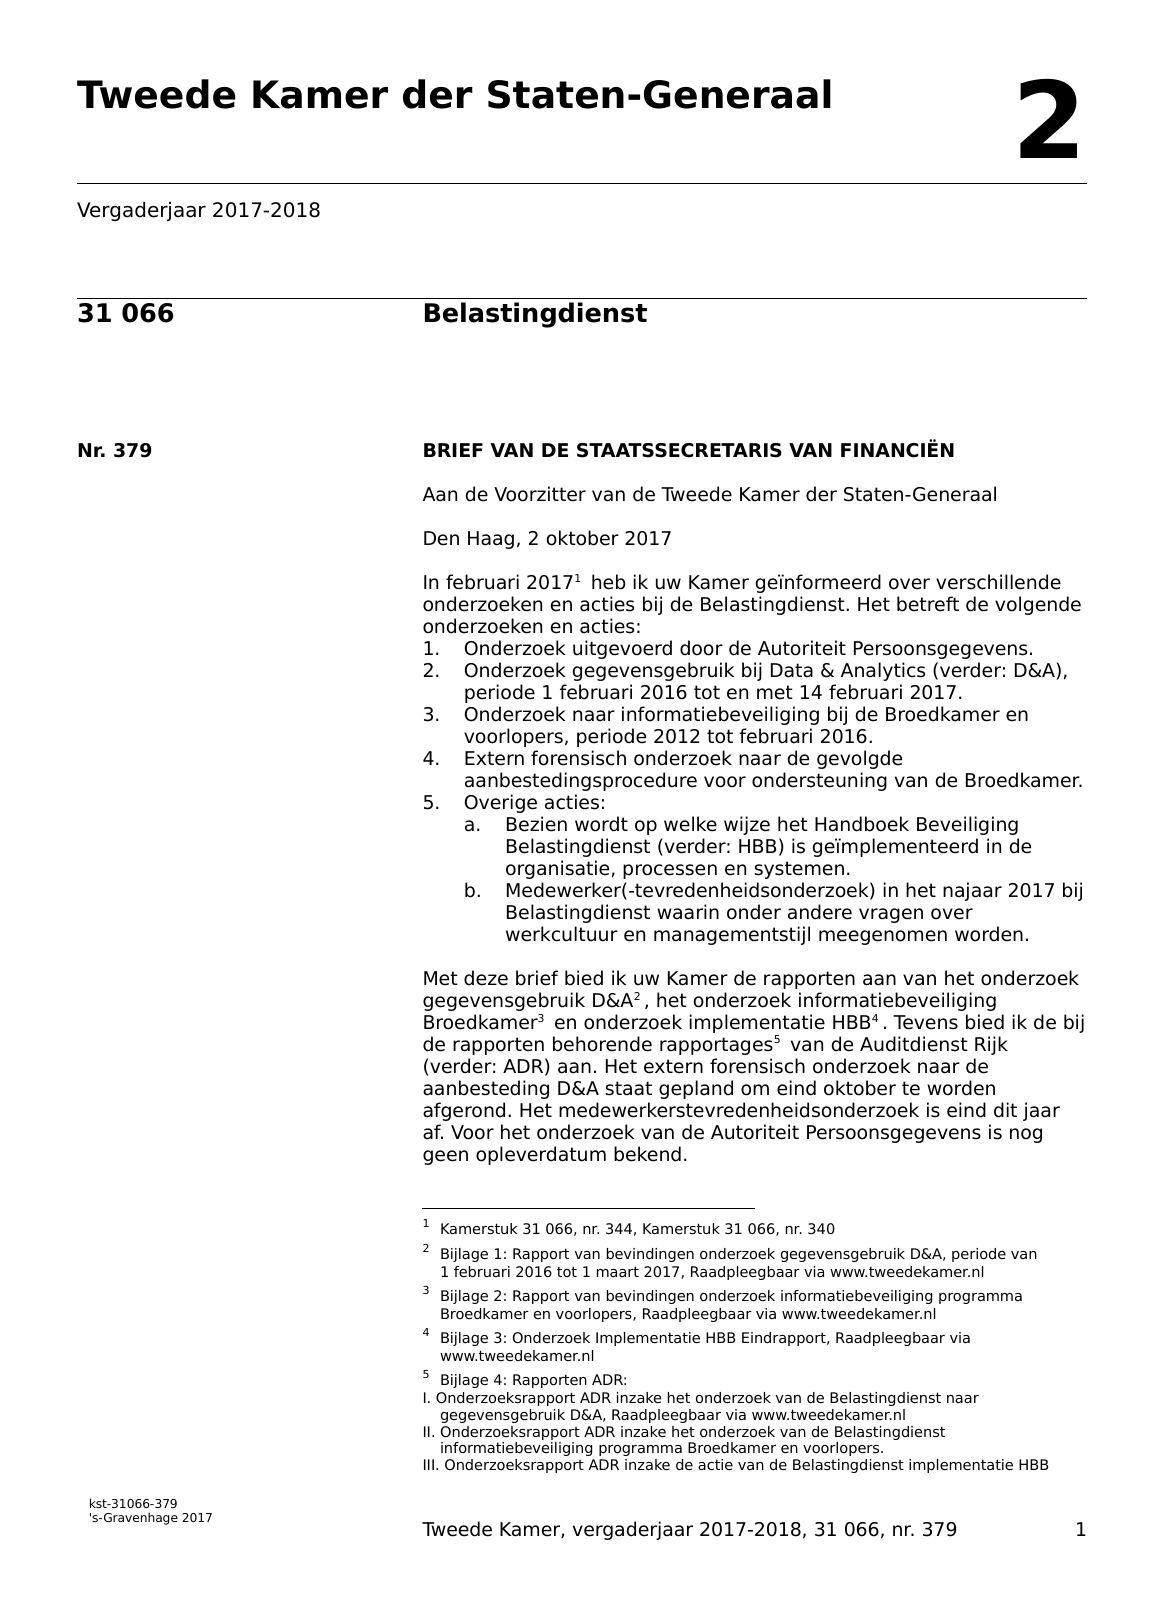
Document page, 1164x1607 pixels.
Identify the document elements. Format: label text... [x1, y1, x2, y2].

text 5. Overige acties: [422, 792, 1087, 814]
subtitle 31 066 Belastingdienst [77, 299, 1087, 329]
text kst-31066-379 [88, 1497, 323, 1511]
text In februari 2017 heb ik uw Kamer geïnformeerd over verschillende onderzoeken en acties bij de Belastingdienst. Het betreft de volgende onderzoeken en acties: [422, 572, 1087, 638]
text Bijlage 1: Rapport van bevindingen onderzoek gegevensgebruik D&A, periode van 1 februari 2016 tot 1 maart 2017, Raadpleegbaar via www.tweedekamer.nl [422, 1242, 1087, 1281]
text 4. Extern forensisch onderzoek naar de gevolgde aanbestedingsprocedure voor ondersteuning van de Broedkamer. [422, 748, 1087, 792]
text III. Onderzoeksrapport ADR inzake de actie van de Belastingdienst implementatie HBB [422, 1457, 1087, 1474]
text Den Haag, 2 oktober 2017 [422, 528, 1087, 550]
text Met deze brief bied ik uw Kamer de rapporten aan van het onderzoek gegevensgebruik D&A, het onderzoek informatiebeveiliging Broedkamer en onderzoek implementatie HBB. Tevens bied ik de bij de rapporten behorende rapportages van de Auditdienst Rijk (verder: ADR) aan. Het extern forensisch onderzoek naar de aanbesteding D&A staat gepland om eind oktober te worden afgerond. Het medewerkerstevredenheidsonderzoek is eind dit jaar af. Voor het onderzoek van de Autoriteit Persoonsgegevens is nog geen opleverdatum bekend. [422, 968, 1087, 1166]
text Bijlage 3: Onderzoek Implementatie HBB Eindrapport, Raadpleegbaar via www.tweedekamer.nl [422, 1326, 1087, 1365]
text I. Onderzoeksrapport ADR inzake het onderzoek van de Belastingdienst naar gegevensgebruik D&A, Raadpleegbaar via www.tweedekamer.nl [422, 1390, 1087, 1424]
text a. Bezien wordt op welke wijze het Handboek Beveiliging Belastingdienst (verder: HBB) is geïmplementeerd in de organisatie, processen en systemen. [464, 814, 1087, 880]
text 's-Gravenhage 2017 [88, 1511, 323, 1525]
subtitle Nr. 379 BRIEF VAN DE STAATSSECRETARIS VAN FINANCIËN [77, 440, 1087, 462]
text Bijlage 4: Rapporten ADR: [422, 1368, 1087, 1390]
text b. Medewerker(-tevredenheidsonderzoek) in het najaar 2017 bij Belastingdienst waarin onder andere vragen over werkcultuur en managementstijl meegenomen worden. [464, 880, 1087, 946]
table_cell Vergaderjaar 2017-2018 [77, 184, 1087, 298]
text 1. Onderzoek uitgevoerd door de Autoriteit Persoonsgegevens. [422, 638, 1087, 660]
table_header Tweede Kamer der Staten-Generaal [77, 59, 886, 183]
table_header 2 [886, 59, 1087, 183]
text 3. Onderzoek naar informatiebeveiliging bij de Broedkamer en voorlopers, periode 2012 tot februari 2016. [422, 704, 1087, 748]
text Aan de Voorzitter van de Tweede Kamer der Staten-Generaal [422, 484, 1087, 506]
text Kamerstuk 31 066, nr. 344, Kamerstuk 31 066, nr. 340 [422, 1217, 1087, 1239]
text 2. Onderzoek gegevensgebruik bij Data & Analytics (verder: D&A), periode 1 februari 2016 tot en met 14 februari 2017. [422, 660, 1087, 704]
text II. Onderzoeksrapport ADR inzake het onderzoek van de Belastingdienst informatiebeveiliging programma Broedkamer en voorlopers. [422, 1424, 1087, 1457]
text Bijlage 2: Rapport van bevindingen onderzoek informatiebeveiliging programma Broedkamer en voorlopers, Raadpleegbaar via www.tweedekamer.nl [422, 1284, 1087, 1323]
